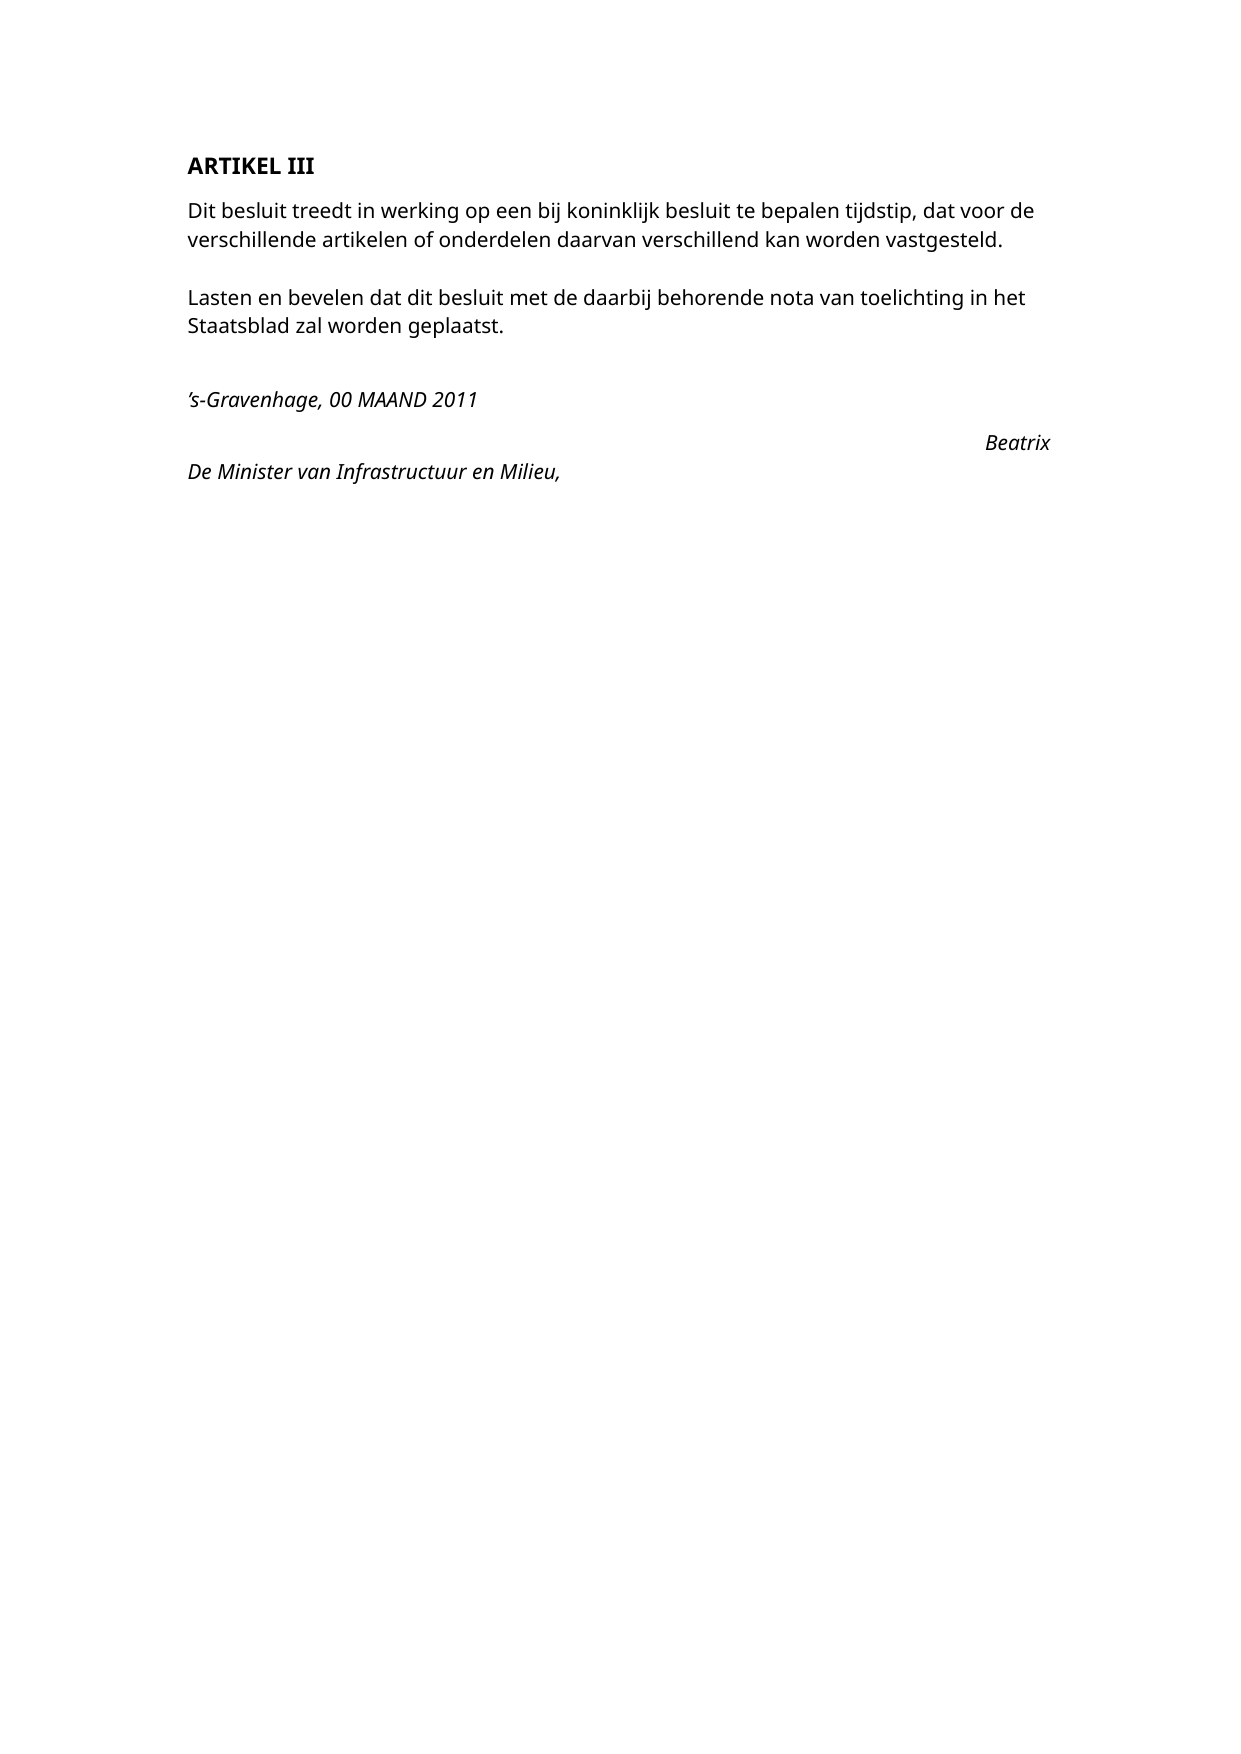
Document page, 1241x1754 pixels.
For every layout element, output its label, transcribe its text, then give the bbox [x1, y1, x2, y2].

text ’s-Gravenhage, 00 MAAND 2011 [187, 385, 1053, 413]
text Dit besluit treedt in werking op een bij koninklijk besluit te bepalen tijdstip, dat voor de verschillende artikelen of onderdelen daarvan verschillend kan worden vastgesteld. [187, 196, 1053, 253]
text Beatrix [187, 428, 1053, 457]
text Lasten en bevelen dat dit besluit met de daarbij behorende nota van toelichting in het Staatsblad zal worden geplaatst. [187, 283, 1053, 340]
text De Minister van Infrastructuur en Milieu, [187, 457, 1053, 485]
subtitle ARTIKEL III [187, 150, 1053, 181]
